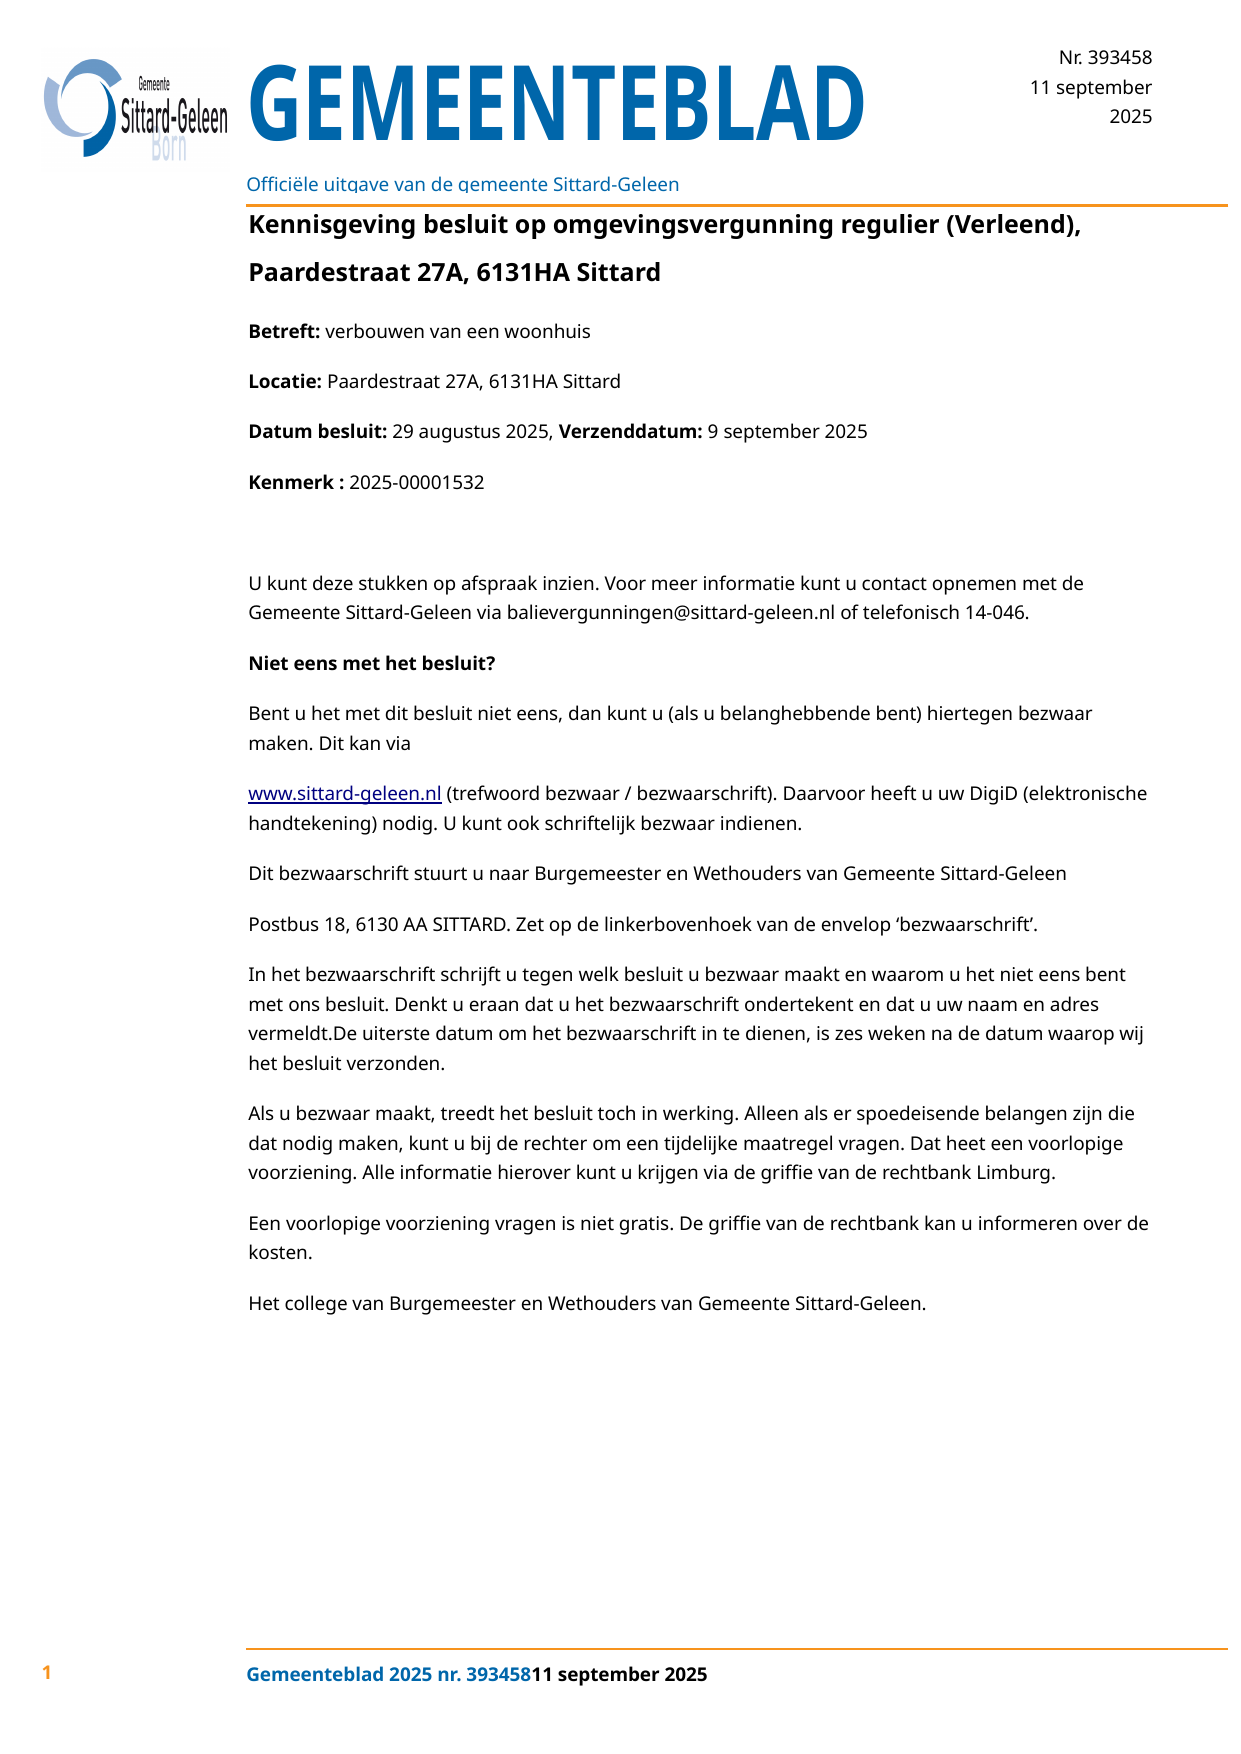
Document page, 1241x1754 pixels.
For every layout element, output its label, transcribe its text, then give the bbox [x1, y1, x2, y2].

text Kennisgeving besluit op omgevingsvergunning regulier (Verleend), Paardestraat 27A, 6131HA Sittard [248, 207, 1152, 288]
text www.sittard-geleen.nl (trefwoord bezwaar / bezwaarschrift). Daarvoor heeft u uw DigiD (elektronische handtekening) nodig. U kunt ook schriftelijk bezwaar indienen. [248, 780, 1152, 836]
text U kunt deze stukken op afspraak inzien. Voor meer informatie kunt u contact opnemen met de Gemeente Sittard-Geleen via balievergunningen@sittard-geleen.nl of telefonisch 14-046. [248, 570, 1152, 625]
text Kenmerk : 2025-00001532 [248, 469, 1152, 495]
text Betreft: verbouwen van een woonhuis [248, 318, 1152, 344]
text Dit bezwaarschrift stuurt u naar Burgemeester en Wethouders van Gemeente Sittard-Geleen [248, 860, 1152, 886]
text Postbus 18, 6130 AA SITTARD. Zet op de linkerbovenhoek van de envelop ‘bezwaarschrift’. [248, 911, 1152, 937]
text Niet eens met het besluit? [248, 650, 1152, 676]
picture [41, 47, 231, 172]
text In het bezwaarschrift schrijft u tegen welk besluit u bezwaar maakt en waarom u het niet eens bent met ons besluit. Denkt u eraan dat u het bezwaarschrift ondertekent en dat u uw naam en adres vermeldt.De uiterste datum om het bezwaarschrift in te dienen, is zes weken na de datum waarop wij het besluit verzonden. [248, 961, 1152, 1076]
text Bent u het met dit besluit niet eens, dan kunt u (als u belanghebbende bent) hiertegen bezwaar maken. Dit kan via [248, 700, 1152, 756]
text Het college van Burgemeester en Wethouders van Gemeente Sittard-Geleen. [248, 1290, 1152, 1316]
text Datum besluit: 29 augustus 2025, Verzenddatum: 9 september 2025 [248, 419, 1152, 444]
text Locatie: Paardestraat 27A, 6131HA Sittard [248, 368, 1152, 394]
text Als u bezwaar maakt, treedt het besluit toch in werking. Alleen als er spoedeisende belangen zijn die dat nodig maken, kunt u bij de rechter om een tijdelijke maatregel vragen. Dat heet een voorlopige voorziening. Alle informatie hierover kunt u krijgen via de griffie van de rechtbank Limburg. [248, 1100, 1152, 1185]
text Een voorlopige voorziening vragen is niet gratis. De griffie van de rechtbank kan u informeren over de kosten. [248, 1210, 1152, 1265]
